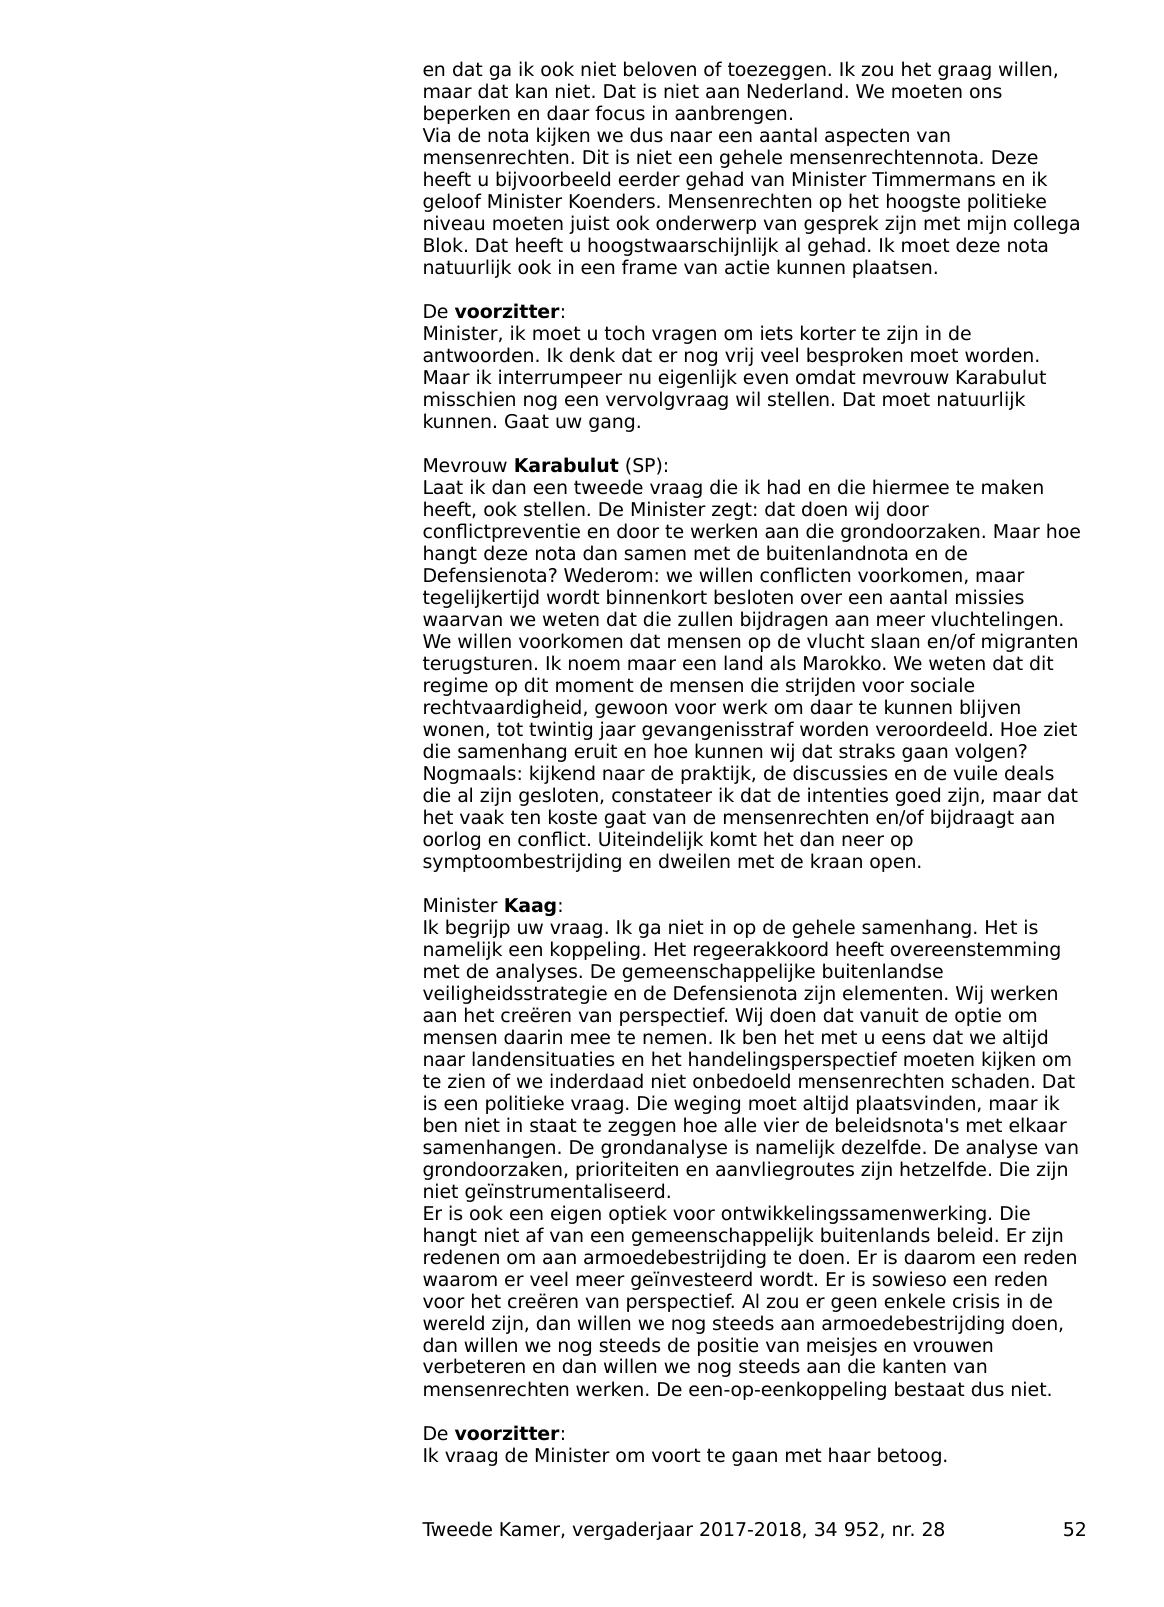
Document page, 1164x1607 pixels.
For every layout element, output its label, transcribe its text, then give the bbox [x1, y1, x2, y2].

text Ik vraag de Minister om voort te gaan met haar betoog. [422, 1444, 1087, 1467]
text en dat ga ik ook niet beloven of toezeggen. Ik zou het graag willen, maar dat kan niet. Dat is niet aan Nederland. We moeten ons beperken en daar focus in aanbrengen. [422, 59, 1087, 125]
text Ik begrijp uw vraag. Ik ga niet in op de gehele samenhang. Het is namelijk een koppeling. Het regeerakkoord heeft overeenstemming met de analyses. De gemeenschappelijke buitenlandse veiligheidsstrategie en de Defensienota zijn elementen. Wij werken aan het creëren van perspectief. Wij doen dat vanuit de optie om mensen daarin mee te nemen. Ik ben het met u eens dat we altijd naar landensituaties en het handelingsperspectief moeten kijken om te zien of we inderdaad niet onbedoeld mensenrechten schaden. Dat is een politieke vraag. Die weging moet altijd plaatsvinden, maar ik ben niet in staat te zeggen hoe alle vier de beleidsnota's met elkaar samenhangen. De grondanalyse is namelijk dezelfde. De analyse van grondoorzaken, prioriteiten en aanvliegroutes zijn hetzelfde. Die zijn niet geïnstrumentaliseerd. [422, 917, 1087, 1203]
text Laat ik dan een tweede vraag die ik had en die hiermee te maken heeft, ook stellen. De Minister zegt: dat doen wij door conflictpreventie en door te werken aan die grondoorzaken. Maar hoe hangt deze nota dan samen met de buitenlandnota en de Defensienota? Wederom: we willen conflicten voorkomen, maar tegelijkertijd wordt binnenkort besloten over een aantal missies waarvan we weten dat die zullen bijdragen aan meer vluchtelingen. We willen voorkomen dat mensen op de vlucht slaan en/of migranten terugsturen. Ik noem maar een land als Marokko. We weten dat dit regime op dit moment de mensen die strijden voor sociale rechtvaardigheid, gewoon voor werk om daar te kunnen blijven wonen, tot twintig jaar gevangenisstraf worden veroordeeld. Hoe ziet die samenhang eruit en hoe kunnen wij dat straks gaan volgen? Nogmaals: kijkend naar de praktijk, de discussies en de vuile deals die al zijn gesloten, constateer ik dat de intenties goed zijn, maar dat het vaak ten koste gaat van de mensenrechten en/of bijdraagt aan oorlog en conflict. Uiteindelijk komt het dan neer op symptoombestrijding en dweilen met de kraan open. [422, 477, 1087, 873]
text De voorzitter: [422, 301, 1087, 323]
text Minister, ik moet u toch vragen om iets korter te zijn in de antwoorden. Ik denk dat er nog vrij veel besproken moet worden. Maar ik interrumpeer nu eigenlijk even omdat mevrouw Karabulut misschien nog een vervolgvraag wil stellen. Dat moet natuurlijk kunnen. Gaat uw gang. [422, 323, 1087, 433]
text Minister Kaag: [422, 895, 1087, 917]
text De voorzitter: [422, 1423, 1087, 1444]
text Mevrouw Karabulut (SP): [422, 455, 1087, 477]
text Er is ook een eigen optiek voor ontwikkelingssamenwerking. Die hangt niet af van een gemeenschappelijk buitenlands beleid. Er zijn redenen om aan armoedebestrijding te doen. Er is daarom een reden waarom er veel meer geïnvesteerd wordt. Er is sowieso een reden voor het creëren van perspectief. Al zou er geen enkele crisis in de wereld zijn, dan willen we nog steeds aan armoedebestrijding doen, dan willen we nog steeds de positie van meisjes en vrouwen verbeteren en dan willen we nog steeds aan die kanten van mensenrechten werken. De een-op-eenkoppeling bestaat dus niet. [422, 1203, 1087, 1400]
text Via de nota kijken we dus naar een aantal aspecten van mensenrechten. Dit is niet een gehele mensenrechtennota. Deze heeft u bijvoorbeeld eerder gehad van Minister Timmermans en ik geloof Minister Koenders. Mensenrechten op het hoogste politieke niveau moeten juist ook onderwerp van gesprek zijn met mijn collega Blok. Dat heeft u hoogstwaarschijnlijk al gehad. Ik moet deze nota natuurlijk ook in een frame van actie kunnen plaatsen. [422, 125, 1087, 279]
